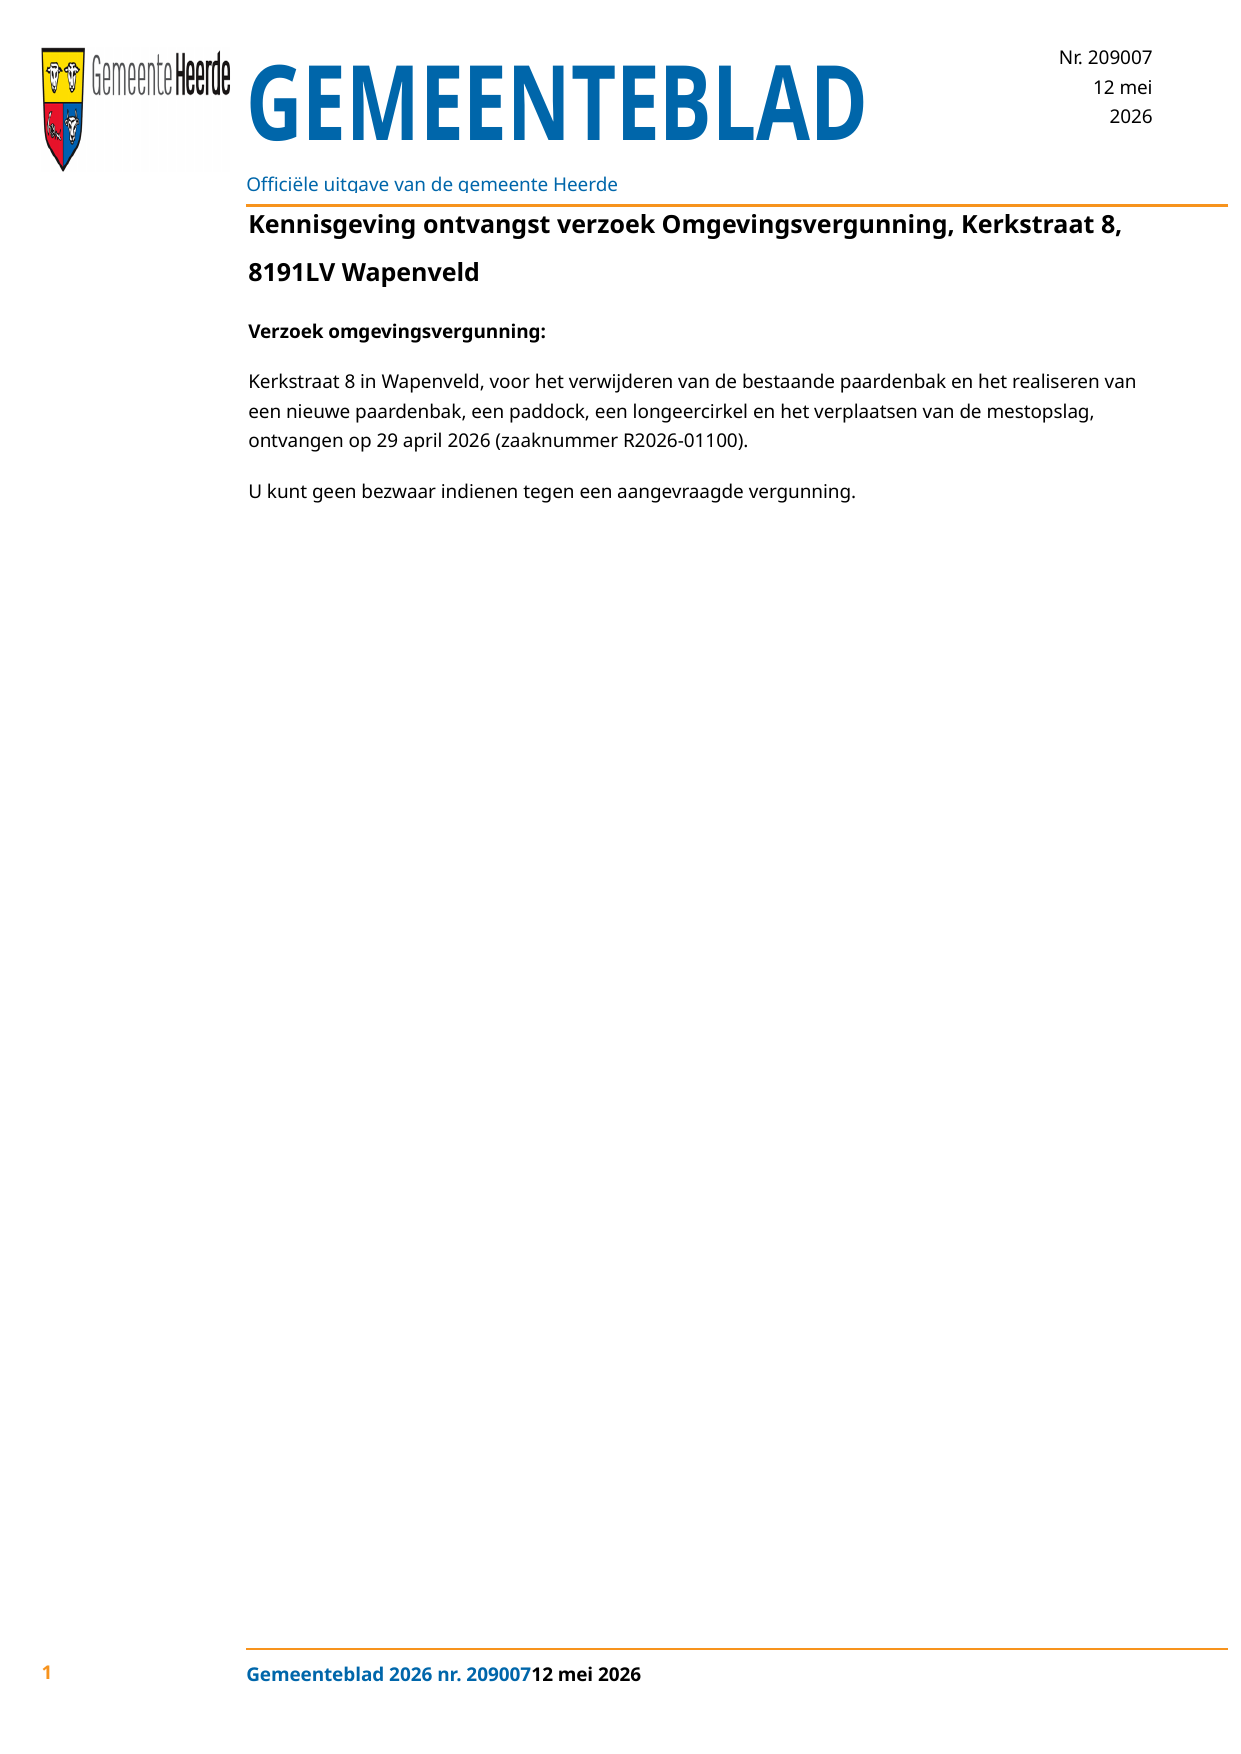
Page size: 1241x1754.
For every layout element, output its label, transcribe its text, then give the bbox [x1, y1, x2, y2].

text Verzoek omgevingsvergunning: [248, 318, 1152, 344]
text Kennisgeving ontvangst verzoek Omgevingsvergunning, Kerkstraat 8, 8191LV Wapenveld [248, 207, 1152, 288]
text U kunt geen bezwaar indienen tegen een aangevraagde vergunning. [248, 478, 1152, 504]
text Kerkstraat 8 in Wapenveld, voor het verwijderen van de bestaande paardenbak en het realiseren van een nieuwe paardenbak, een paddock, een longeercirkel en het verplaatsen van de mestopslag, ontvangen op 29 april 2026 (zaaknummer R2026-01100). [248, 368, 1152, 453]
picture [41, 47, 231, 172]
